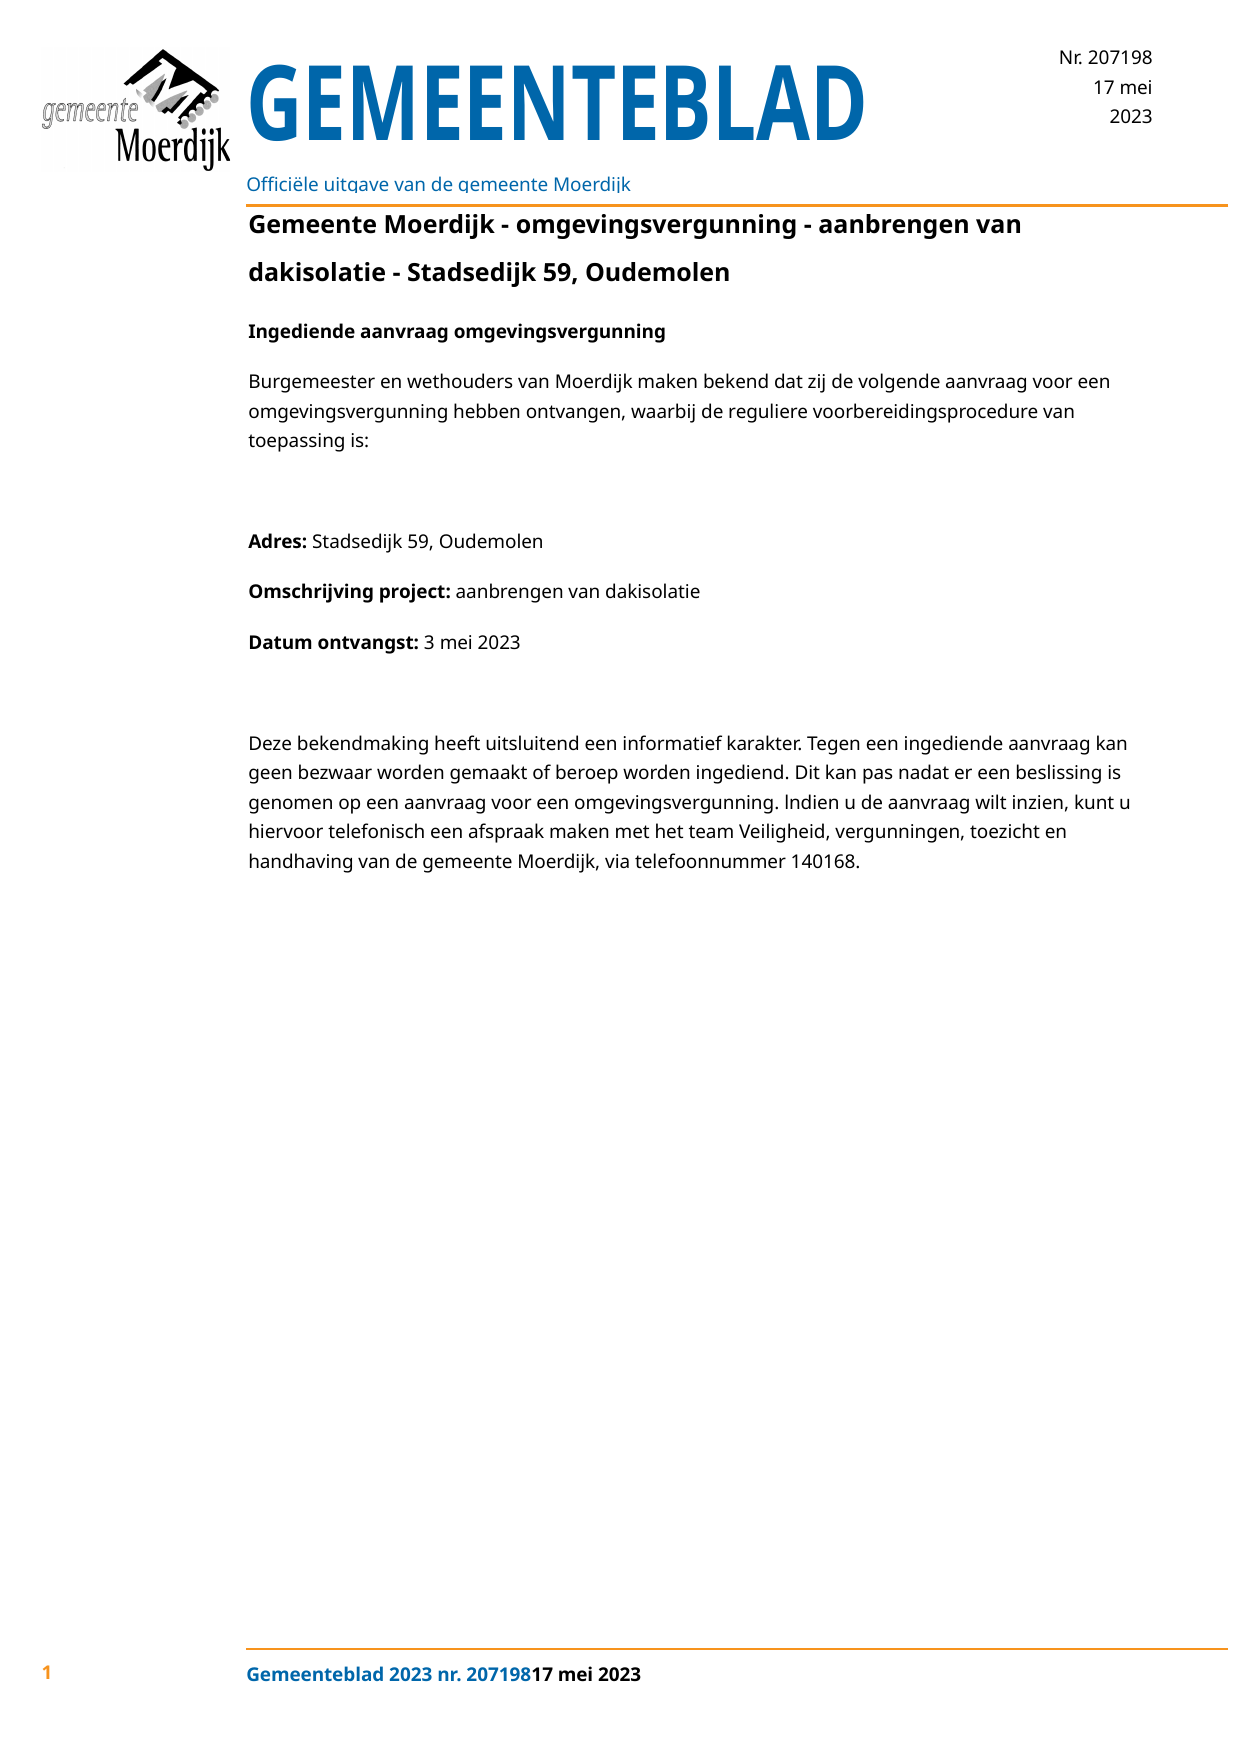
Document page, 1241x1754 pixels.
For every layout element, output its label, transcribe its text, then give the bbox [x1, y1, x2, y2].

text Ingediende aanvraag omgevingsvergunning [248, 318, 1152, 344]
text Datum ontvangst: 3 mei 2023 [248, 629, 1152, 655]
text Omschrijving project: aanbrengen van dakisolatie [248, 579, 1152, 604]
text Adres: Stadsedijk 59, Oudemolen [248, 528, 1152, 554]
picture [41, 47, 231, 172]
text Deze bekendmaking heeft uitsluitend een informatief karakter. Tegen een ingediende aanvraag kan geen bezwaar worden gemaakt of beroep worden ingediend. Dit kan pas nadat er een beslissing is genomen op een aanvraag voor een omgevingsvergunning. lndien u de aanvraag wilt inzien, kunt u hiervoor telefonisch een afspraak maken met het team Veiligheid, vergunningen, toezicht en handhaving van de gemeente Moerdijk, via telefoonnummer 140168. [248, 730, 1152, 874]
text Burgemeester en wethouders van Moerdijk maken bekend dat zij de volgende aanvraag voor een omgevingsvergunning hebben ontvangen, waarbij de reguliere voorbereidingsprocedure van toepassing is: [248, 368, 1152, 453]
text Gemeente Moerdijk - omgevingsvergunning - aanbrengen van dakisolatie - Stadsedijk 59, Oudemolen [248, 207, 1152, 288]
